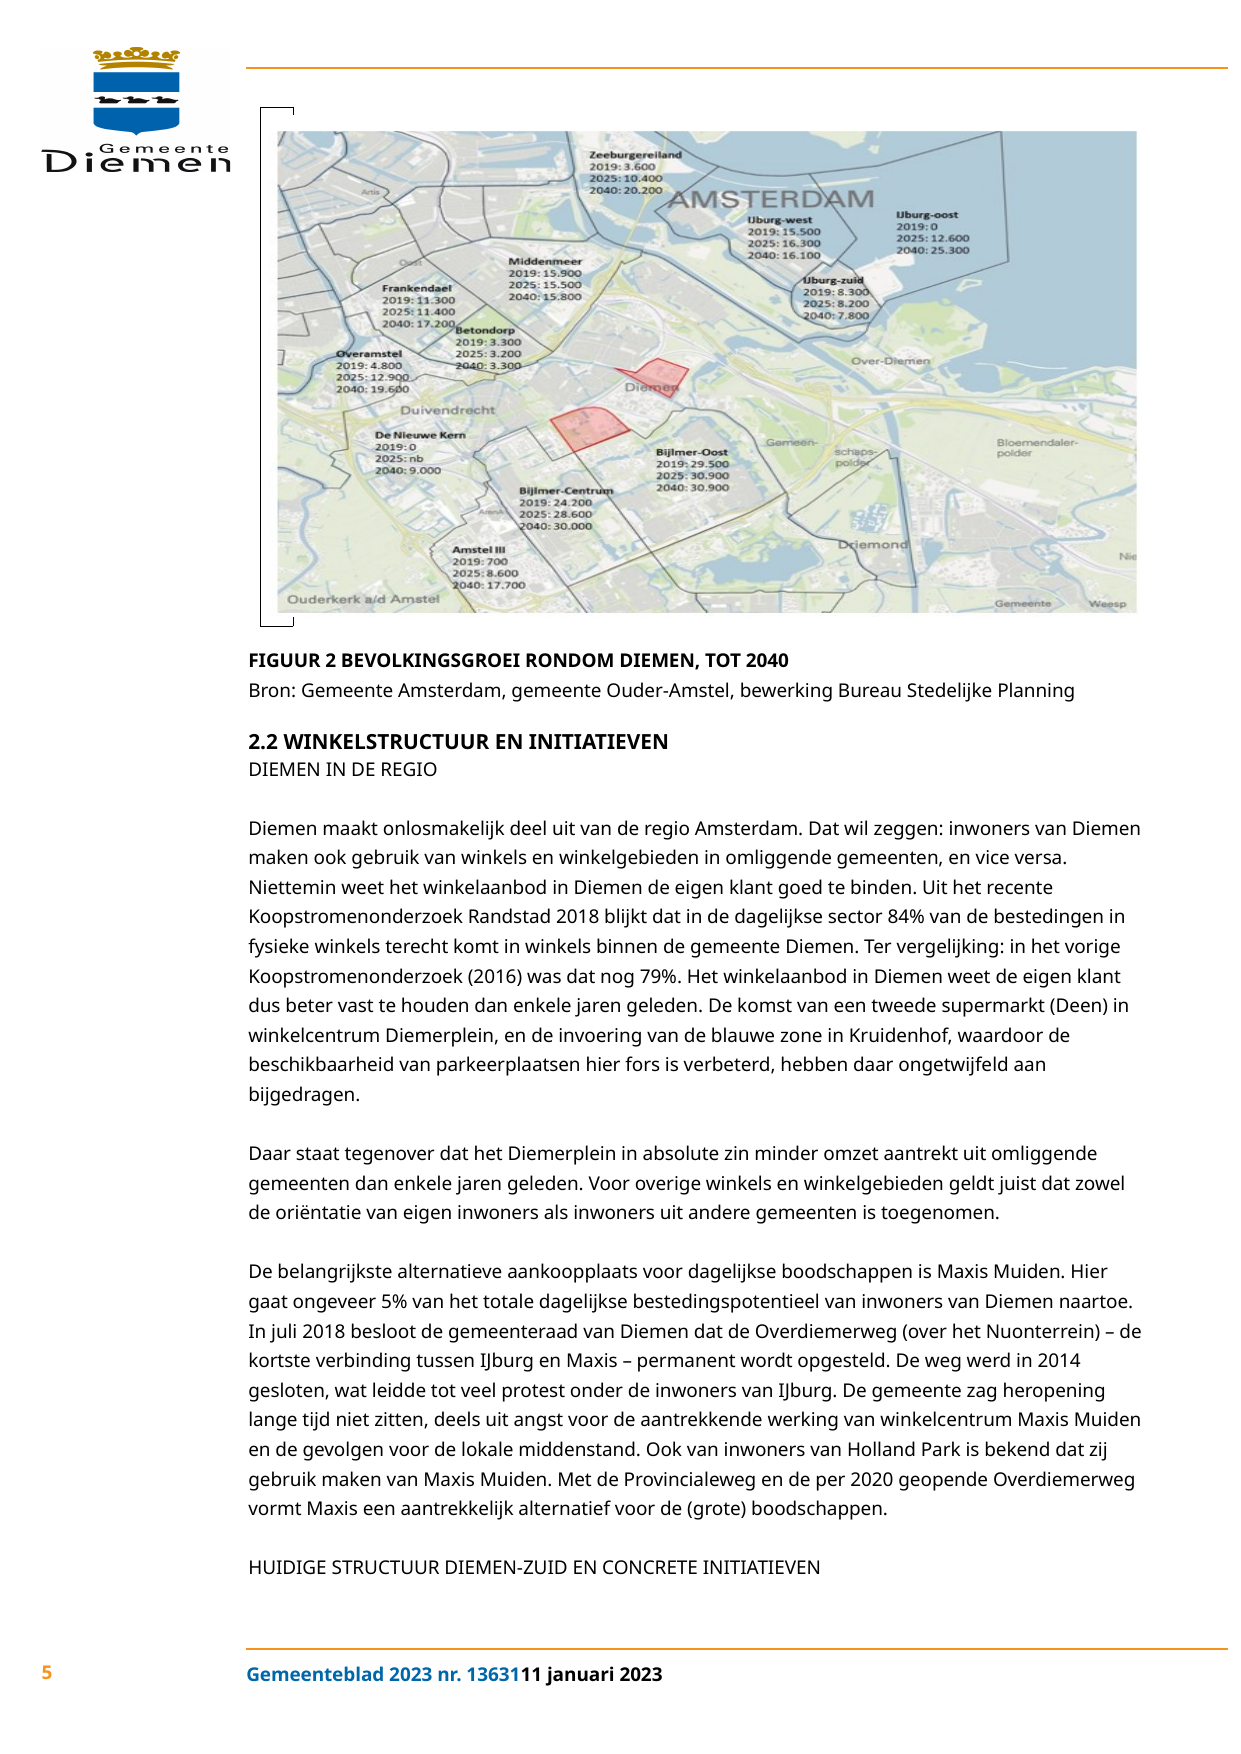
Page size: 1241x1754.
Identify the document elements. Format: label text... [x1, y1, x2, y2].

text Bron: Gemeente Amsterdam, gemeente Ouder-Amstel, bewerking Bureau Stedelijke Planning [248, 677, 1152, 703]
text De belangrijkste alternatieve aankoopplaats voor dagelijkse boodschappen is Maxis Muiden. Hier gaat ongeveer 5% van het totale dagelijkse bestedingspotentieel van inwoners van Diemen naartoe. In juli 2018 besloot de gemeenteraad van Diemen dat de Overdiemerweg (over het Nuonterrein) – de kortste verbinding tussen IJburg en Maxis – permanent wordt opgesteld. De weg werd in 2014 gesloten, wat leidde tot veel protest onder de inwoners van IJburg. De gemeente zag heropening lange tijd niet zitten, deels uit angst voor de aantrekkende werking van winkelcentrum Maxis Muiden en de gevolgen voor de lokale middenstand. Ook van inwoners van Holland Park is bekend dat zij gebruik maken van Maxis Muiden. Met de Provincialeweg en de per 2020 geopende Overdiemerweg vormt Maxis een aantrekkelijk alternatief voor de (grote) boodschappen. [248, 1259, 1152, 1521]
picture [268, 115, 1155, 617]
text Diemen maakt onlosmakelijk deel uit van de regio Amsterdam. Dat wil zeggen: inwoners van Diemen maken ook gebruik van winkels en winkelgebieden in omliggende gemeenten, en vice versa. Niettemin weet het winkelaanbod in Diemen de eigen klant goed te binden. Uit het recente Koopstromenonderzoek Randstad 2018 blijkt dat in de dagelijkse sector 84% van de bestedingen in fysieke winkels terecht komt in winkels binnen de gemeente Diemen. Ter vergelijking: in het vorige Koopstromenonderzoek (2016) was dat nog 79%. Het winkelaanbod in Diemen weet de eigen klant dus beter vast te houden dan enkele jaren geleden. De komst van een tweede supermarkt (Deen) in winkelcentrum Diemerplein, en de invoering van de blauwe zone in Kruidenhof, waardoor de beschikbaarheid van parkeerplaatsen hier fors is verbeterd, hebben daar ongetwijfeld aan bijgedragen. [248, 815, 1152, 1107]
text Daar staat tegenover dat het Diemerplein in absolute zin minder omzet aantrekt uit omliggende gemeenten dan enkele jaren geleden. Voor overige winkels en winkelgebieden geldt juist dat zowel de oriëntatie van eigen inwoners als inwoners uit andere gemeenten is toegenomen. [248, 1140, 1152, 1225]
text FIGUUR 2 BEVOLKINGSGROEI RONDOM DIEMEN, TOT 2040 [248, 647, 1152, 673]
picture [41, 47, 231, 172]
text 2.2 WINKELSTRUCTUUR EN INITIATIEVEN [248, 727, 1152, 756]
text HUIDIGE STRUCTUUR DIEMEN-ZUID EN CONCRETE INITIATIEVEN [248, 1554, 1152, 1580]
text DIEMEN IN DE REGIO [248, 756, 1152, 781]
